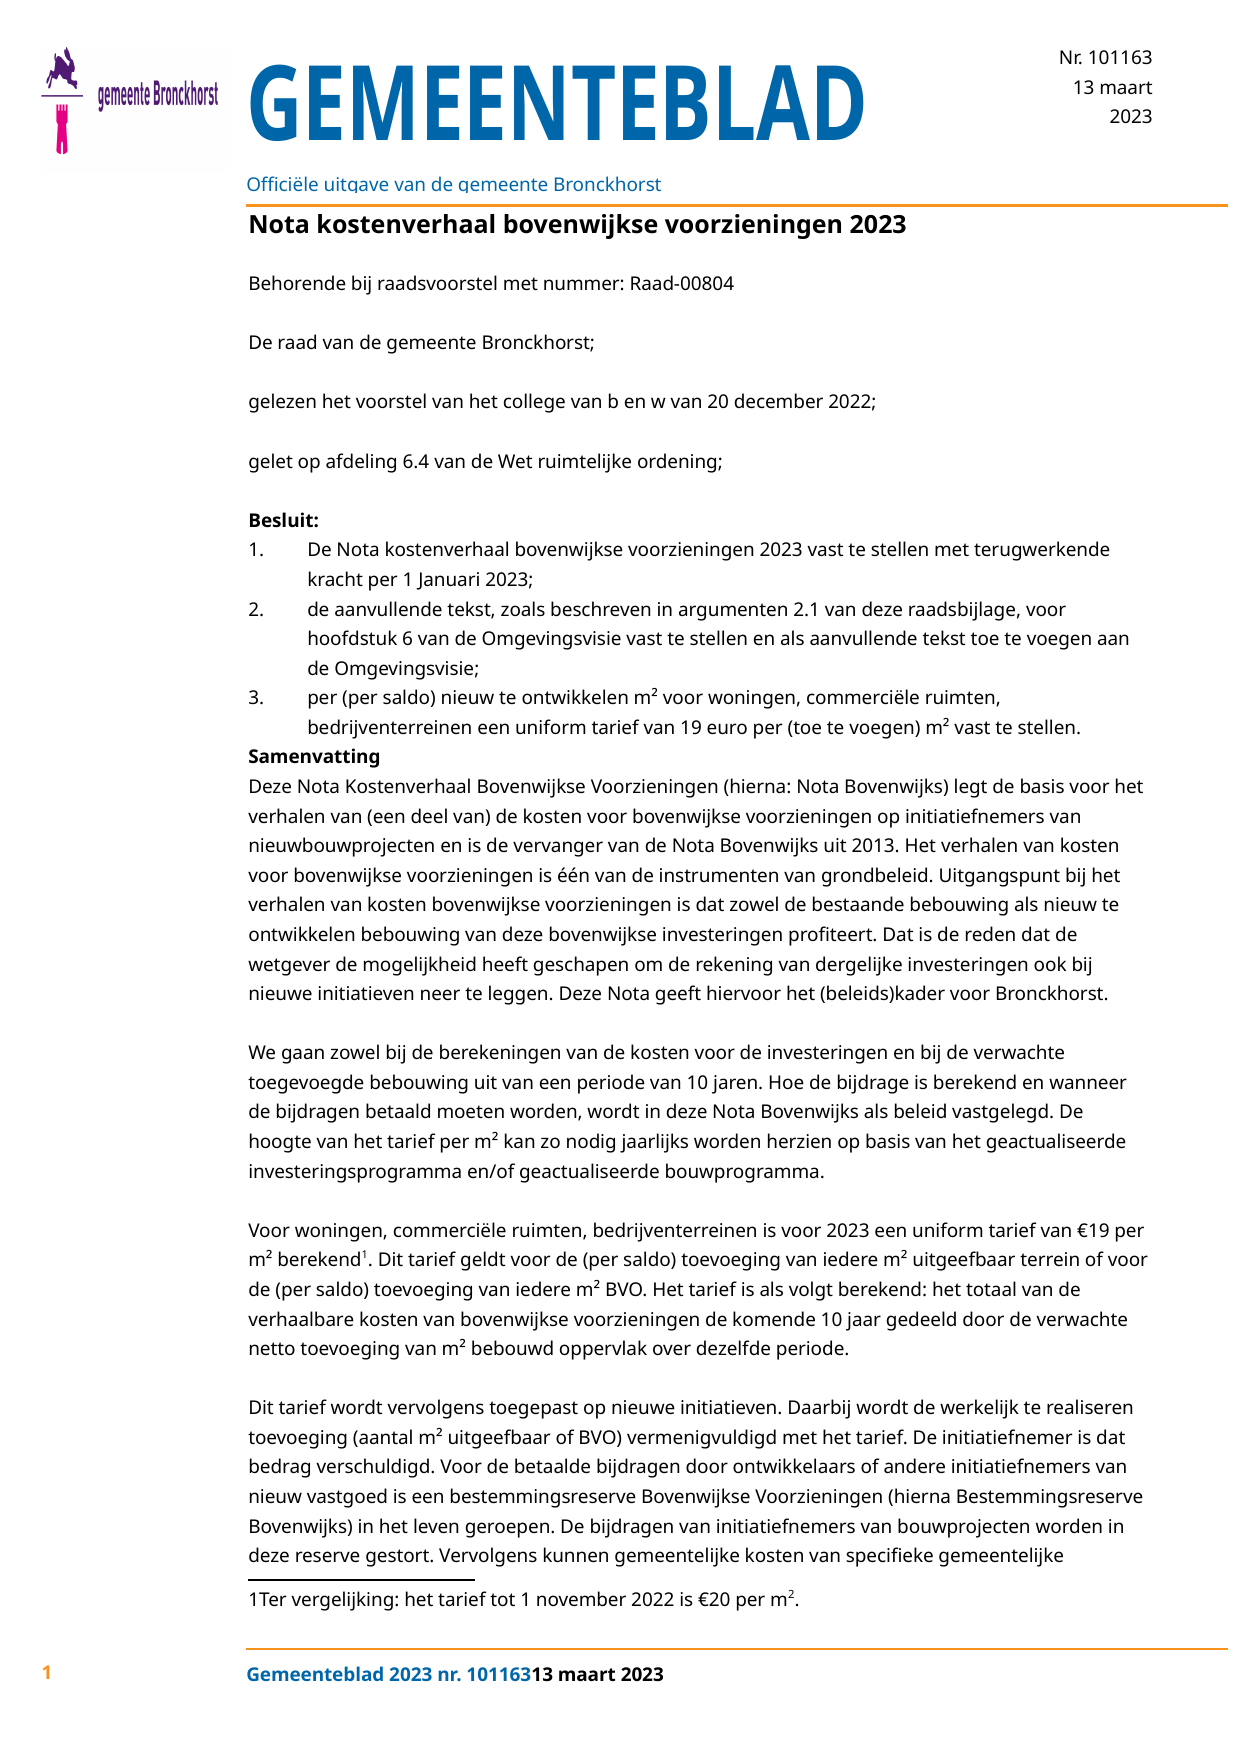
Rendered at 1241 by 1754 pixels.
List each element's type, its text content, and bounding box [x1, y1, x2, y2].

list de aanvullende tekst, zoals beschreven in argumenten 2.1 van deze raadsbijlage, voor hoofdstuk 6 van de Omgevingsvisie vast te stellen en als aanvullende tekst toe te voegen aan de Omgevingsvisie; [248, 596, 1152, 681]
text Besluit: [248, 507, 1152, 533]
text Voor woningen, commerciële ruimten, bedrijventerreinen is voor 2023 een uniform tarief van €19 per m² berekend. Dit tarief geldt voor de (per saldo) toevoeging van iedere m² uitgeefbaar terrein of voor de (per saldo) toevoeging van iedere m² BVO. Het tarief is als volgt berekend: het totaal van de verhaalbare kosten van bovenwijkse voorzieningen de komende 10 jaar gedeeld door de verwachte netto toevoeging van m² bebouwd oppervlak over dezelfde periode. [248, 1217, 1152, 1361]
list per (per saldo) nieuw te ontwikkelen m² voor woningen, commerciële ruimten, bedrijventerreinen een uniform tarief van 19 euro per (toe te voegen) m² vast te stellen. [248, 684, 1152, 740]
text Dit tarief wordt vervolgens toegepast op nieuwe initiatieven. Daarbij wordt de werkelijk te realiseren toevoeging (aantal m² uitgeefbaar of BVO) vermenigvuldigd met het tarief. De initiatiefnemer is dat bedrag verschuldigd. Voor de betaalde bijdragen door ontwikkelaars of andere initiatiefnemers van nieuw vastgoed is een bestemmingsreserve Bovenwijkse Voorzieningen (hierna Bestemmingsreserve Bovenwijks) in het leven geroepen. De bijdragen van initiatiefnemers van bouwprojecten worden in deze reserve gestort. Vervolgens kunnen gemeentelijke kosten van specifieke gemeentelijke [248, 1394, 1152, 1568]
text Behorende bij raadsvoorstel met nummer: Raad-00804 [248, 270, 1152, 296]
text Samenvatting [248, 744, 1152, 769]
text Nota kostenverhaal bovenwijkse voorzieningen 2023 [248, 207, 1152, 241]
picture [41, 47, 231, 172]
text gelet op afdeling 6.4 van de Wet ruimtelijke ordening; [248, 448, 1152, 473]
text gelezen het voorstel van het college van b en w van 20 december 2022; [248, 389, 1152, 414]
text Ter vergelijking: het tarief tot 1 november 2022 is €20 per m2. [248, 1586, 1152, 1612]
text We gaan zowel bij de berekeningen van de kosten voor de investeringen en bij de verwachte toegevoegde bebouwing uit van een periode van 10 jaren. Hoe de bijdrage is berekend en wanneer de bijdragen betaald moeten worden, wordt in deze Nota Bovenwijks als beleid vastgelegd. De hoogte van het tarief per m² kan zo nodig jaarlijks worden herzien op basis van het geactualiseerde investeringsprogramma en/of geactualiseerde bouwprogramma. [248, 1039, 1152, 1183]
text Deze Nota Kostenverhaal Bovenwijkse Voorzieningen (hierna: Nota Bovenwijks) legt de basis voor het verhalen van (een deel van) de kosten voor bovenwijkse voorzieningen op initiatiefnemers van nieuwbouwprojecten en is de vervanger van de Nota Bovenwijks uit 2013. Het verhalen van kosten voor bovenwijkse voorzieningen is één van de instrumenten van grondbeleid. Uitgangspunt bij het verhalen van kosten bovenwijkse voorzieningen is dat zowel de bestaande bebouwing als nieuw te ontwikkelen bebouwing van deze bovenwijkse investeringen profiteert. Dat is de reden dat de wetgever de mogelijkheid heeft geschapen om de rekening van dergelijke investeringen ook bij nieuwe initiatieven neer te leggen. Deze Nota geeft hiervoor het (beleids)kader voor Bronckhorst. [248, 773, 1152, 1006]
list De Nota kostenverhaal bovenwijkse voorzieningen 2023 vast te stellen met terugwerkende kracht per 1 Januari 2023; [248, 537, 1152, 592]
text De raad van de gemeente Bronckhorst; [248, 329, 1152, 355]
